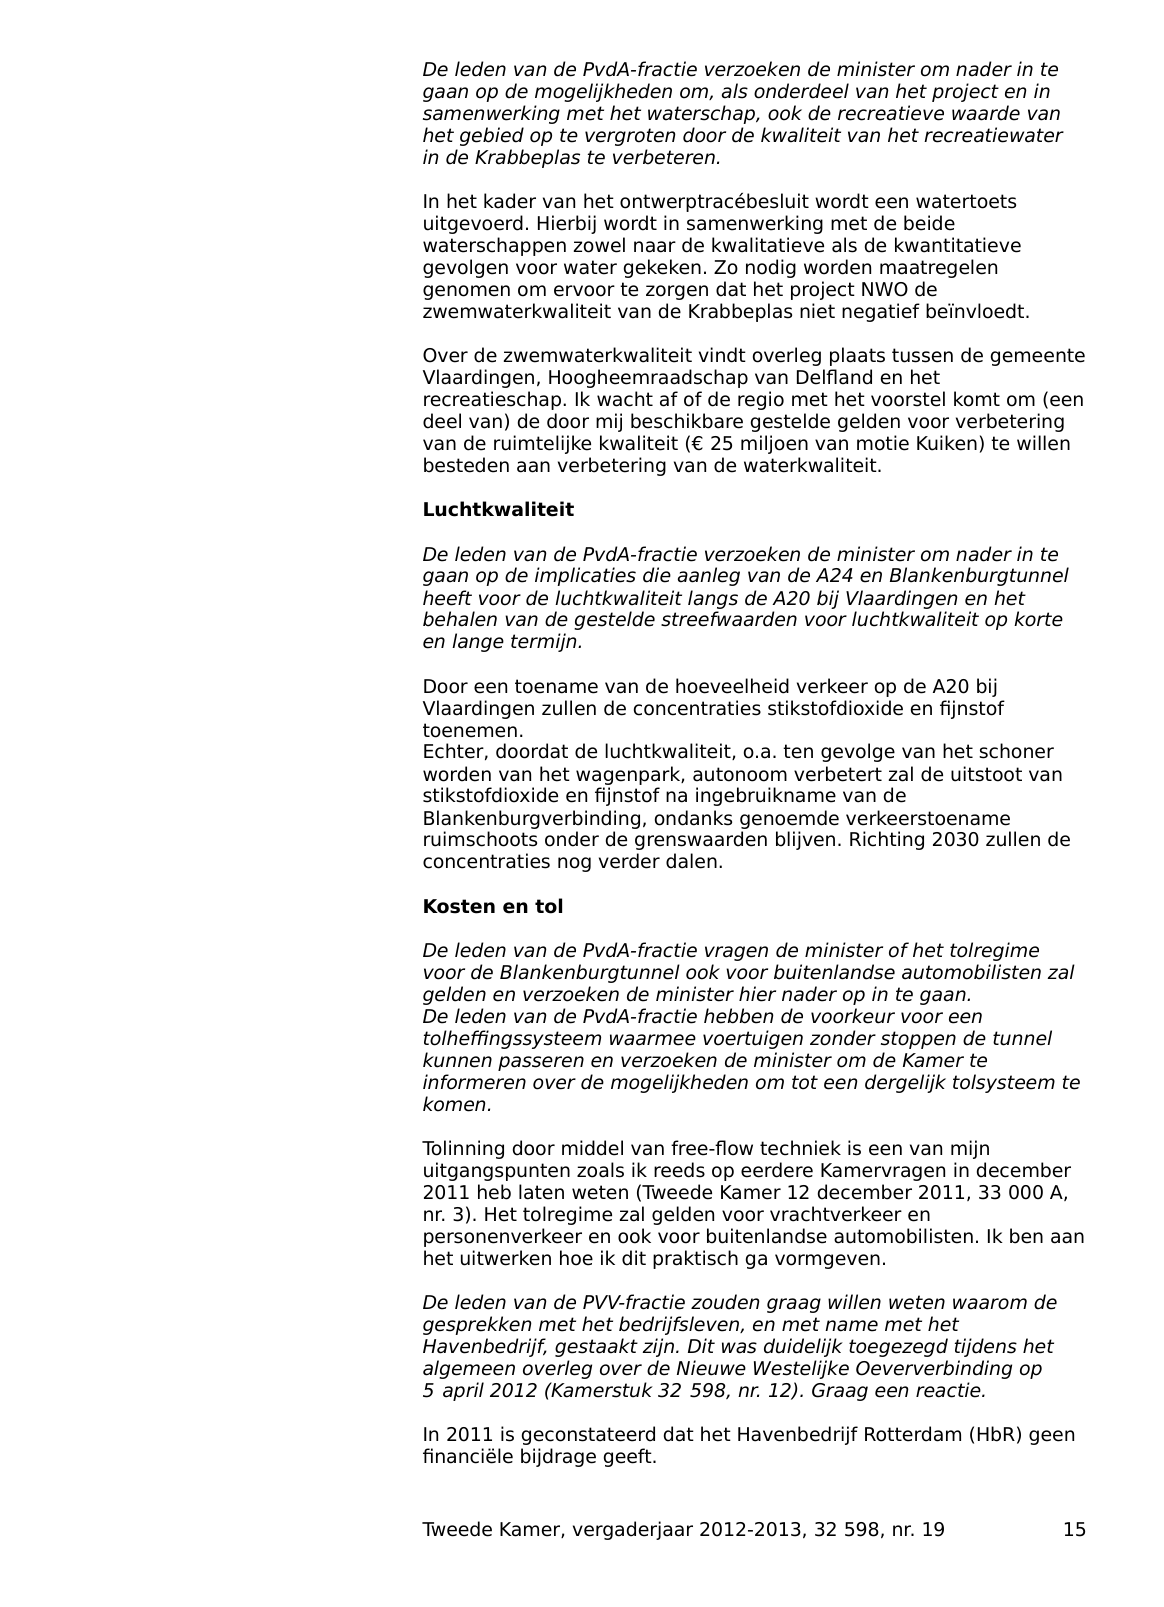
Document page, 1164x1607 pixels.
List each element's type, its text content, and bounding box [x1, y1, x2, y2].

text Echter, doordat de luchtkwaliteit, o.a. ten gevolge van het schoner worden van het wagenpark, autonoom verbetert zal de uitstoot van stikstofdioxide en fijnstof na ingebruikname van de Blankenburgverbinding, ondanks genoemde verkeerstoename ruimschoots onder de grenswaarden blijven. Richting 2030 zullen de concentraties nog verder dalen. [422, 741, 1087, 873]
text Door een toename van de hoeveelheid verkeer op de A20 bij Vlaardingen zullen de concentraties stikstofdioxide en fijnstof toenemen. [422, 676, 1087, 741]
text De leden van de PVV-fractie zouden graag willen weten waarom de gesprekken met het bedrijfsleven, en met name met het Havenbedrijf, gestaakt zijn. Dit was duidelijk toegezegd tijdens het algemeen overleg over de Nieuwe Westelijke Oeververbinding op 5 april 2012 (Kamerstuk 32 598, nr. 12). Graag een reactie. [422, 1292, 1087, 1402]
text De leden van de PvdA-fractie verzoeken de minister om nader in te gaan op de implicaties die aanleg van de A24 en Blankenburgtunnel heeft voor de luchtkwaliteit langs de A20 bij Vlaardingen en het behalen van de gestelde streefwaarden voor luchtkwaliteit op korte en lange termijn. [422, 543, 1087, 653]
text De leden van de PvdA-fractie verzoeken de minister om nader in te gaan op de mogelijkheden om, als onderdeel van het project en in samenwerking met het waterschap, ook de recreatieve waarde van het gebied op te vergroten door de kwaliteit van het recreatiewater in de Krabbeplas te verbeteren. [422, 59, 1087, 169]
subtitle Kosten en tol [422, 896, 1087, 917]
text De leden van de PvdA-fractie vragen de minister of het tolregime voor de Blankenburgtunnel ook voor buitenlandse automobilisten zal gelden en verzoeken de minister hier nader op in te gaan. [422, 940, 1087, 1006]
text In 2011 is geconstateerd dat het Havenbedrijf Rotterdam (HbR) geen financiële bijdrage geeft. [422, 1424, 1087, 1468]
text In het kader van het ontwerptracébesluit wordt een watertoets uitgevoerd. Hierbij wordt in samenwerking met de beide waterschappen zowel naar de kwalitatieve als de kwantitatieve gevolgen voor water gekeken. Zo nodig worden maatregelen genomen om ervoor te zorgen dat het project NWO de zwemwaterkwaliteit van de Krabbeplas niet negatief beïnvloedt. [422, 191, 1087, 323]
text Tolinning door middel van free-flow techniek is een van mijn uitgangspunten zoals ik reeds op eerdere Kamervragen in december 2011 heb laten weten (Tweede Kamer 12 december 2011, 33 000 A, nr. 3). Het tolregime zal gelden voor vrachtverkeer en personenverkeer en ook voor buitenlandse automobilisten. Ik ben aan het uitwerken hoe ik dit praktisch ga vormgeven. [422, 1138, 1087, 1269]
text De leden van de PvdA-fractie hebben de voorkeur voor een tolheffingssysteem waarmee voertuigen zonder stoppen de tunnel kunnen passeren en verzoeken de minister om de Kamer te informeren over de mogelijkheden om tot een dergelijk tolsysteem te komen. [422, 1006, 1087, 1116]
text Over de zwemwaterkwaliteit vindt overleg plaats tussen de gemeente Vlaardingen, Hoogheemraadschap van Delfland en het recreatieschap. Ik wacht af of de regio met het voorstel komt om (een deel van) de door mij beschikbare gestelde gelden voor verbetering van de ruimtelijke kwaliteit (€ 25 miljoen van motie Kuiken) te willen besteden aan verbetering van de waterkwaliteit. [422, 345, 1087, 477]
subtitle Luchtkwaliteit [422, 499, 1087, 521]
